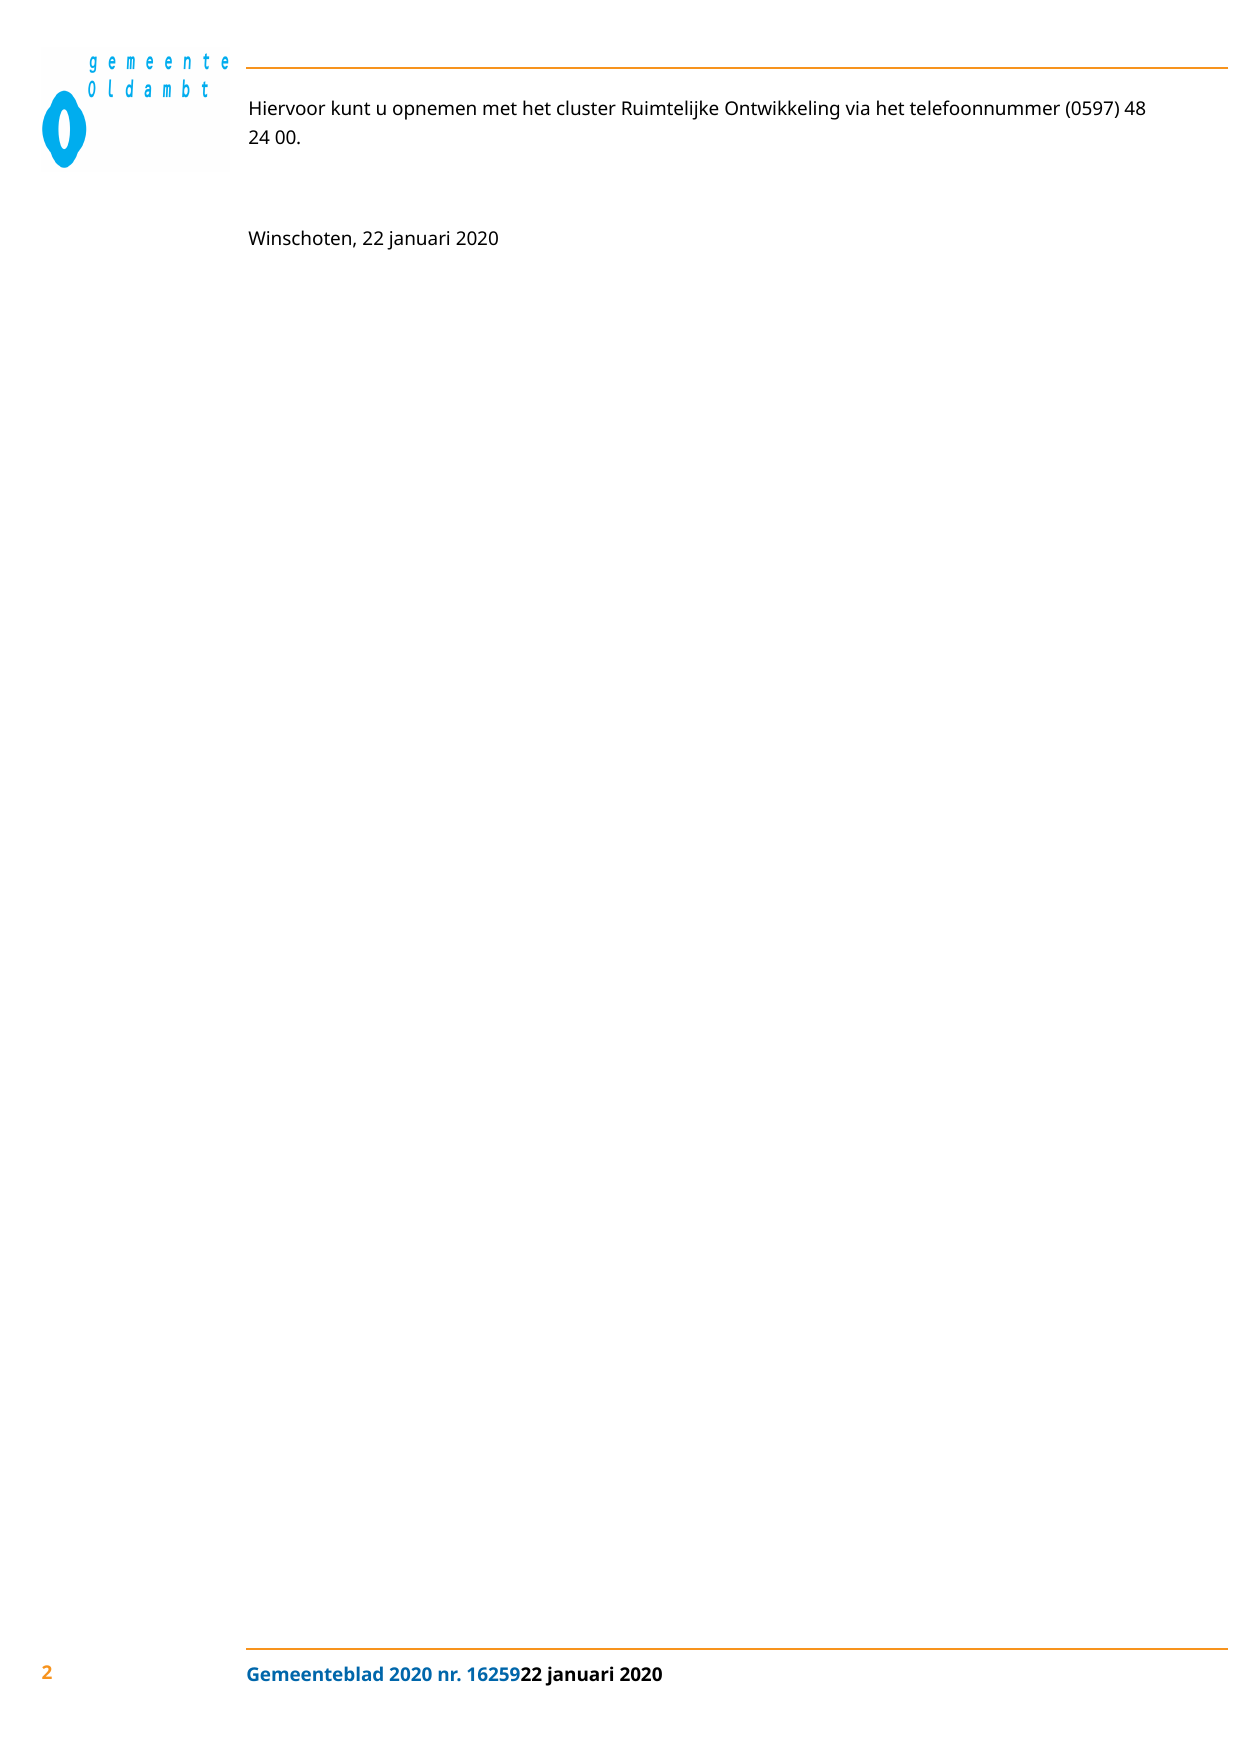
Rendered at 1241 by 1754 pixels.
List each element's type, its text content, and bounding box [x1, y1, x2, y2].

text Hiervoor kunt u opnemen met het cluster Ruimtelijke Ontwikkeling via het telefoonnummer (0597) 48 24 00. [248, 95, 1152, 150]
text Winschoten, 22 januari 2020 [248, 225, 1152, 251]
picture [41, 47, 231, 172]
